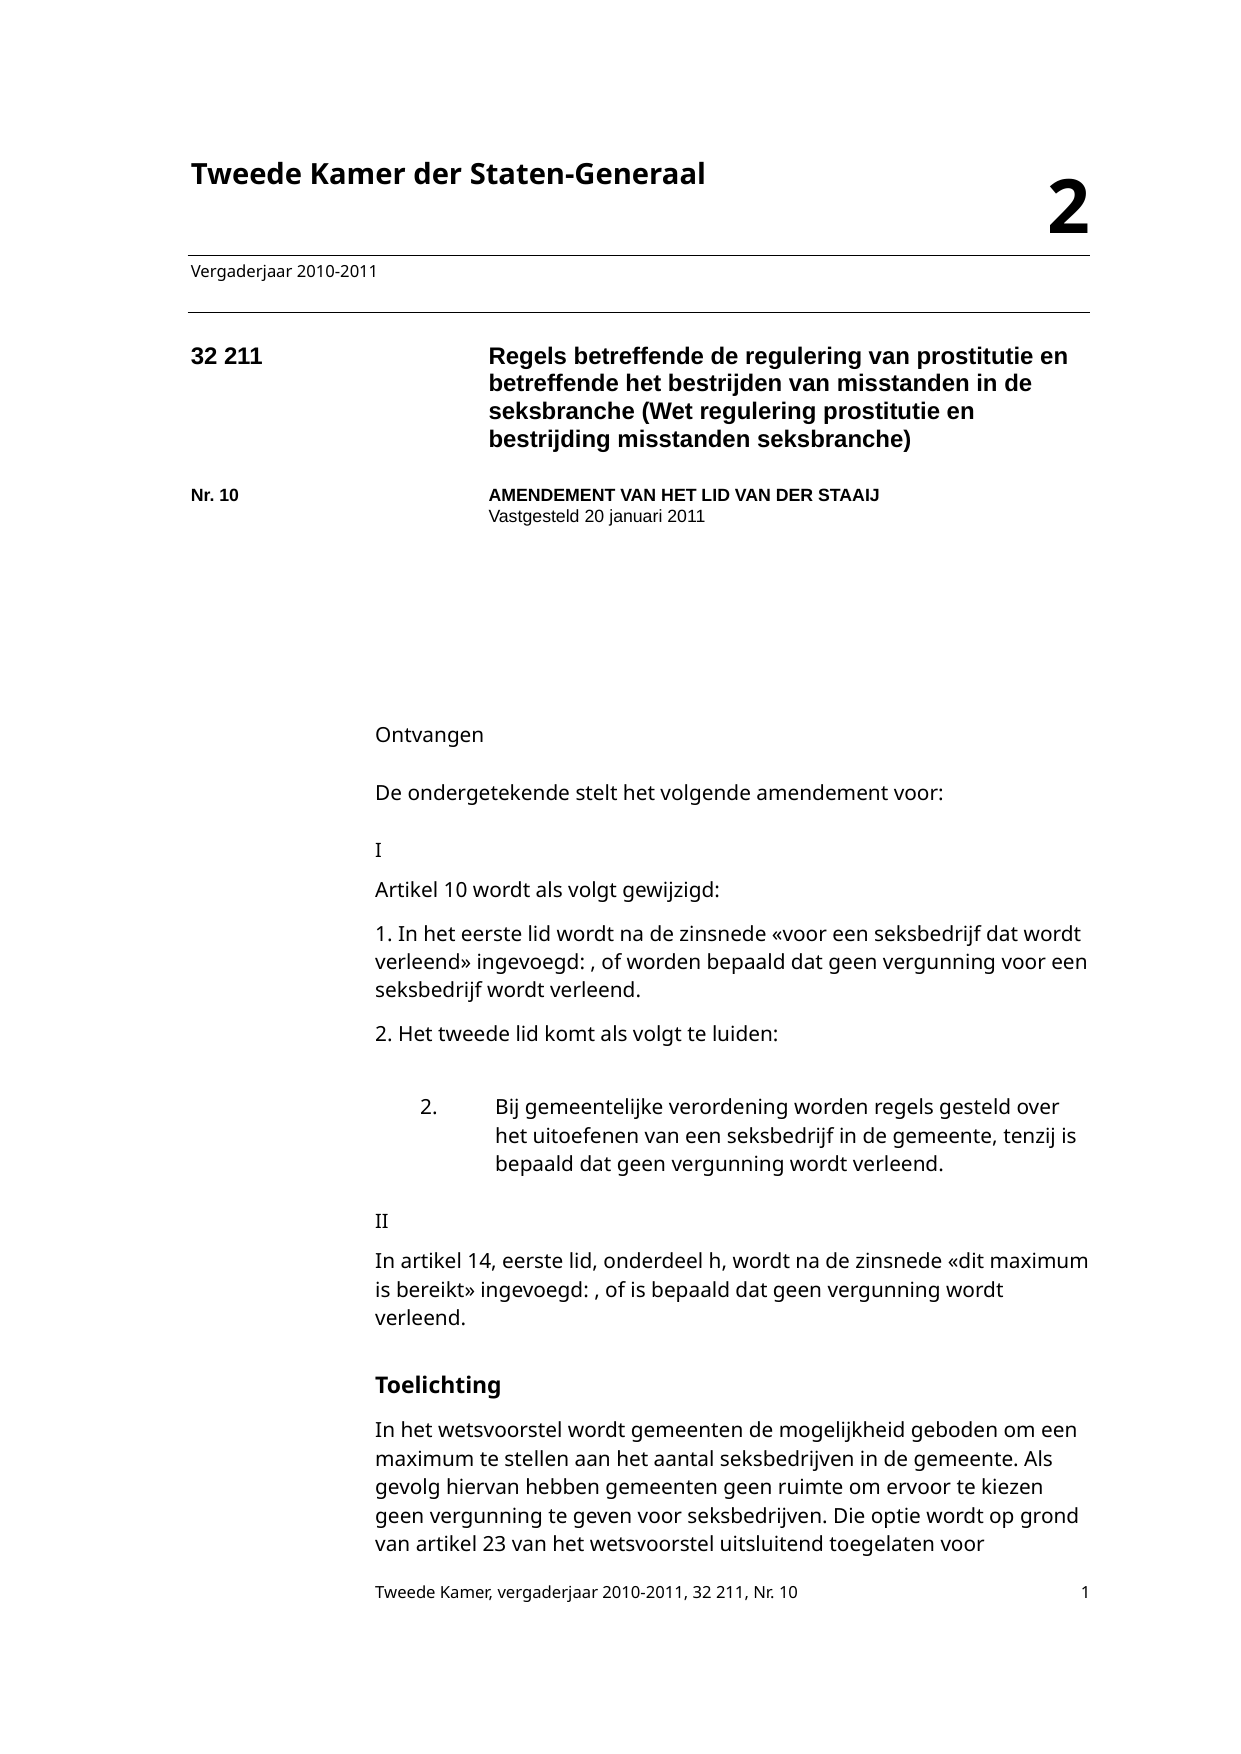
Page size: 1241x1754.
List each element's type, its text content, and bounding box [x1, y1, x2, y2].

table_cell AMENDEMENT VAN HET LID VAN DER STAAIJ Vastgesteld 20 januari 2011 [485, 482, 1090, 601]
table_cell [485, 256, 1090, 312]
table_header 2 [910, 150, 1090, 255]
table_cell Vergaderjaar 2010-2011 [188, 256, 485, 312]
text Ontvangen [375, 720, 1090, 748]
table_header Tweede Kamer der Staten-Generaal [188, 150, 909, 255]
table_cell [485, 313, 1090, 339]
table_cell [188, 313, 485, 339]
text 2. Het tweede lid komt als volgt te luiden: [375, 1019, 1090, 1047]
table_cell Nr. 10 [188, 482, 485, 601]
subtitle Toelichting [375, 1369, 1090, 1401]
text Artikel 10 wordt als volgt gewijzigd: [375, 875, 1090, 904]
text I [375, 837, 1090, 863]
text 1. In het eerste lid wordt na de zinsnede «voor een seksbedrijf dat wordt verleend» ingevoegd: , of worden bepaald dat geen vergunning voor een seksbedrijf wordt verleend. [375, 919, 1090, 1004]
text In het wetsvoorstel wordt gemeenten de mogelijkheid geboden om een maximum te stellen aan het aantal seksbedrijven in de gemeente. Als gevolg hiervan hebben gemeenten geen ruimte om ervoor te kiezen geen vergunning te geven voor seksbedrijven. Die optie wordt op grond van artikel 23 van het wetsvoorstel uitsluitend toegelaten voor [375, 1416, 1090, 1558]
text II [375, 1208, 1090, 1235]
text In artikel 14, eerste lid, onderdeel h, wordt na de zinsnede «dit maximum is bereikt» ingevoegd: , of is bepaald dat geen vergunning wordt verleend. [375, 1247, 1090, 1332]
table_cell 32 211 [188, 339, 485, 482]
text De ondergetekende stelt het volgende amendement voor: [375, 778, 1090, 807]
table_cell Regels betreffende de regulering van prostitutie en betreffende het bestrijden van misstanden in de seksbranche (Wet regulering prostitutie en bestrijding misstanden seksbranche) [485, 339, 1090, 482]
list Bij gemeentelijke verordening worden regels gesteld over het uitoefenen van een seksbedrijf in de gemeente, tenzij is bepaald dat geen vergunning wordt verleend. [420, 1092, 1090, 1178]
